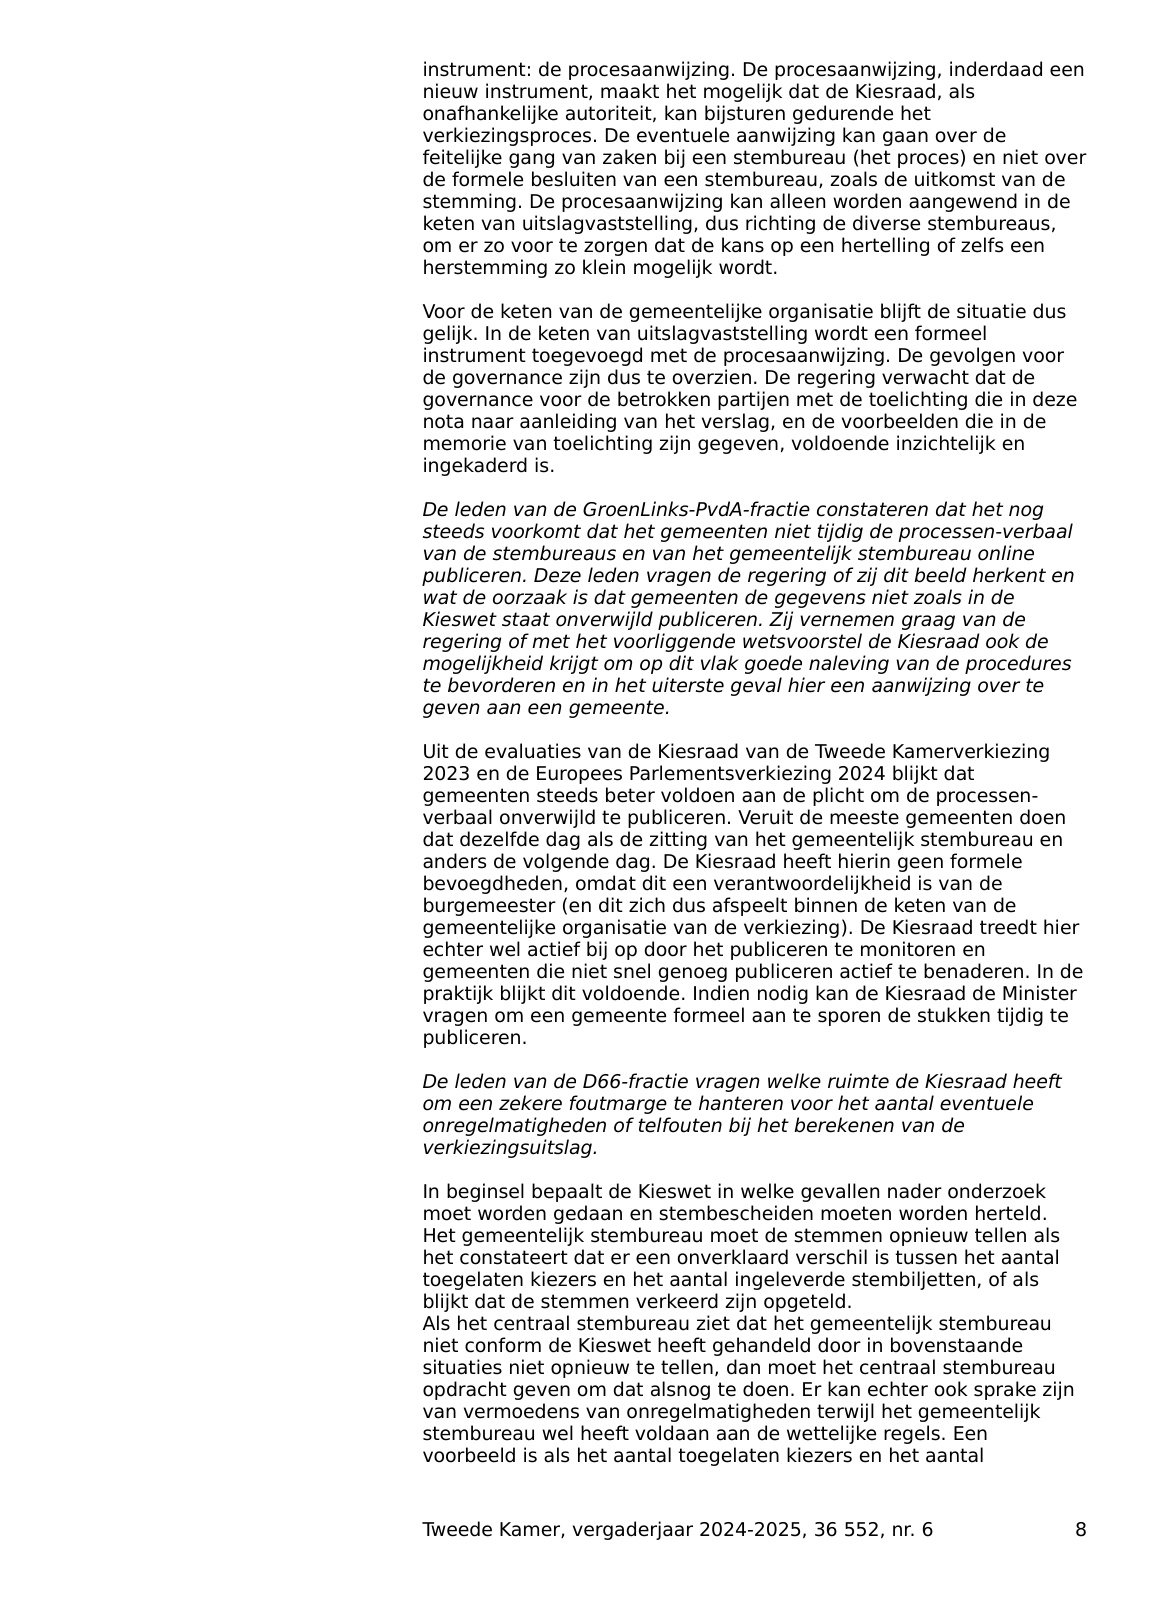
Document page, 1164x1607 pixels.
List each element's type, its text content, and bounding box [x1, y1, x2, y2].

text Uit de evaluaties van de Kiesraad van de Tweede Kamerverkiezing 2023 en de Europees Parlementsverkiezing 2024 blijkt dat gemeenten steeds beter voldoen aan de plicht om de processen-verbaal onverwijld te publiceren. Veruit de meeste gemeenten doen dat dezelfde dag als de zitting van het gemeentelijk stembureau en anders de volgende dag. De Kiesraad heeft hierin geen formele bevoegdheden, omdat dit een verantwoordelijkheid is van de burgemeester (en dit zich dus afspeelt binnen de keten van de gemeentelijke organisatie van de verkiezing). De Kiesraad treedt hier echter wel actief bij op door het publiceren te monitoren en gemeenten die niet snel genoeg publiceren actief te benaderen. In de praktijk blijkt dit voldoende. Indien nodig kan de Kiesraad de Minister vragen om een gemeente formeel aan te sporen de stukken tijdig te publiceren. [422, 741, 1087, 1049]
text In beginsel bepaalt de Kieswet in welke gevallen nader onderzoek moet worden gedaan en stembescheiden moeten worden herteld. Het gemeentelijk stembureau moet de stemmen opnieuw tellen als het constateert dat er een onverklaard verschil is tussen het aantal toegelaten kiezers en het aantal ingeleverde stembiljetten, of als blijkt dat de stemmen verkeerd zijn opgeteld. [422, 1181, 1087, 1313]
text Voor de keten van de gemeentelijke organisatie blijft de situatie dus gelijk. In de keten van uitslagvaststelling wordt een formeel instrument toegevoegd met de procesaanwijzing. De gevolgen voor de governance zijn dus te overzien. De regering verwacht dat de governance voor de betrokken partijen met de toelichting die in deze nota naar aanleiding van het verslag, en de voorbeelden die in de memorie van toelichting zijn gegeven, voldoende inzichtelijk en ingekaderd is. [422, 301, 1087, 477]
text Als het centraal stembureau ziet dat het gemeentelijk stembureau niet conform de Kieswet heeft gehandeld door in bovenstaande situaties niet opnieuw te tellen, dan moet het centraal stembureau opdracht geven om dat alsnog te doen. Er kan echter ook sprake zijn van vermoedens van onregelmatigheden terwijl het gemeentelijk stembureau wel heeft voldaan aan de wettelijke regels. Een voorbeeld is als het aantal toegelaten kiezers en het aantal [422, 1313, 1087, 1467]
text De leden van de GroenLinks-PvdA-fractie constateren dat het nog steeds voorkomt dat het gemeenten niet tijdig de processen-verbaal van de stembureaus en van het gemeentelijk stembureau online publiceren. Deze leden vragen de regering of zij dit beeld herkent en wat de oorzaak is dat gemeenten de gegevens niet zoals in de Kieswet staat onverwijld publiceren. Zij vernemen graag van de regering of met het voorliggende wetsvoorstel de Kiesraad ook de mogelijkheid krijgt om op dit vlak goede naleving van de procedures te bevorderen en in het uiterste geval hier een aanwijzing over te geven aan een gemeente. [422, 499, 1087, 719]
text De leden van de D66-fractie vragen welke ruimte de Kiesraad heeft om een zekere foutmarge te hanteren voor het aantal eventuele onregelmatigheden of telfouten bij het berekenen van de verkiezingsuitslag. [422, 1071, 1087, 1159]
text instrument: de procesaanwijzing. De procesaanwijzing, inderdaad een nieuw instrument, maakt het mogelijk dat de Kiesraad, als onafhankelijke autoriteit, kan bijsturen gedurende het verkiezingsproces. De eventuele aanwijzing kan gaan over de feitelijke gang van zaken bij een stembureau (het proces) en niet over de formele besluiten van een stembureau, zoals de uitkomst van de stemming. De procesaanwijzing kan alleen worden aangewend in de keten van uitslagvaststelling, dus richting de diverse stembureaus, om er zo voor te zorgen dat de kans op een hertelling of zelfs een herstemming zo klein mogelijk wordt. [422, 59, 1087, 279]
